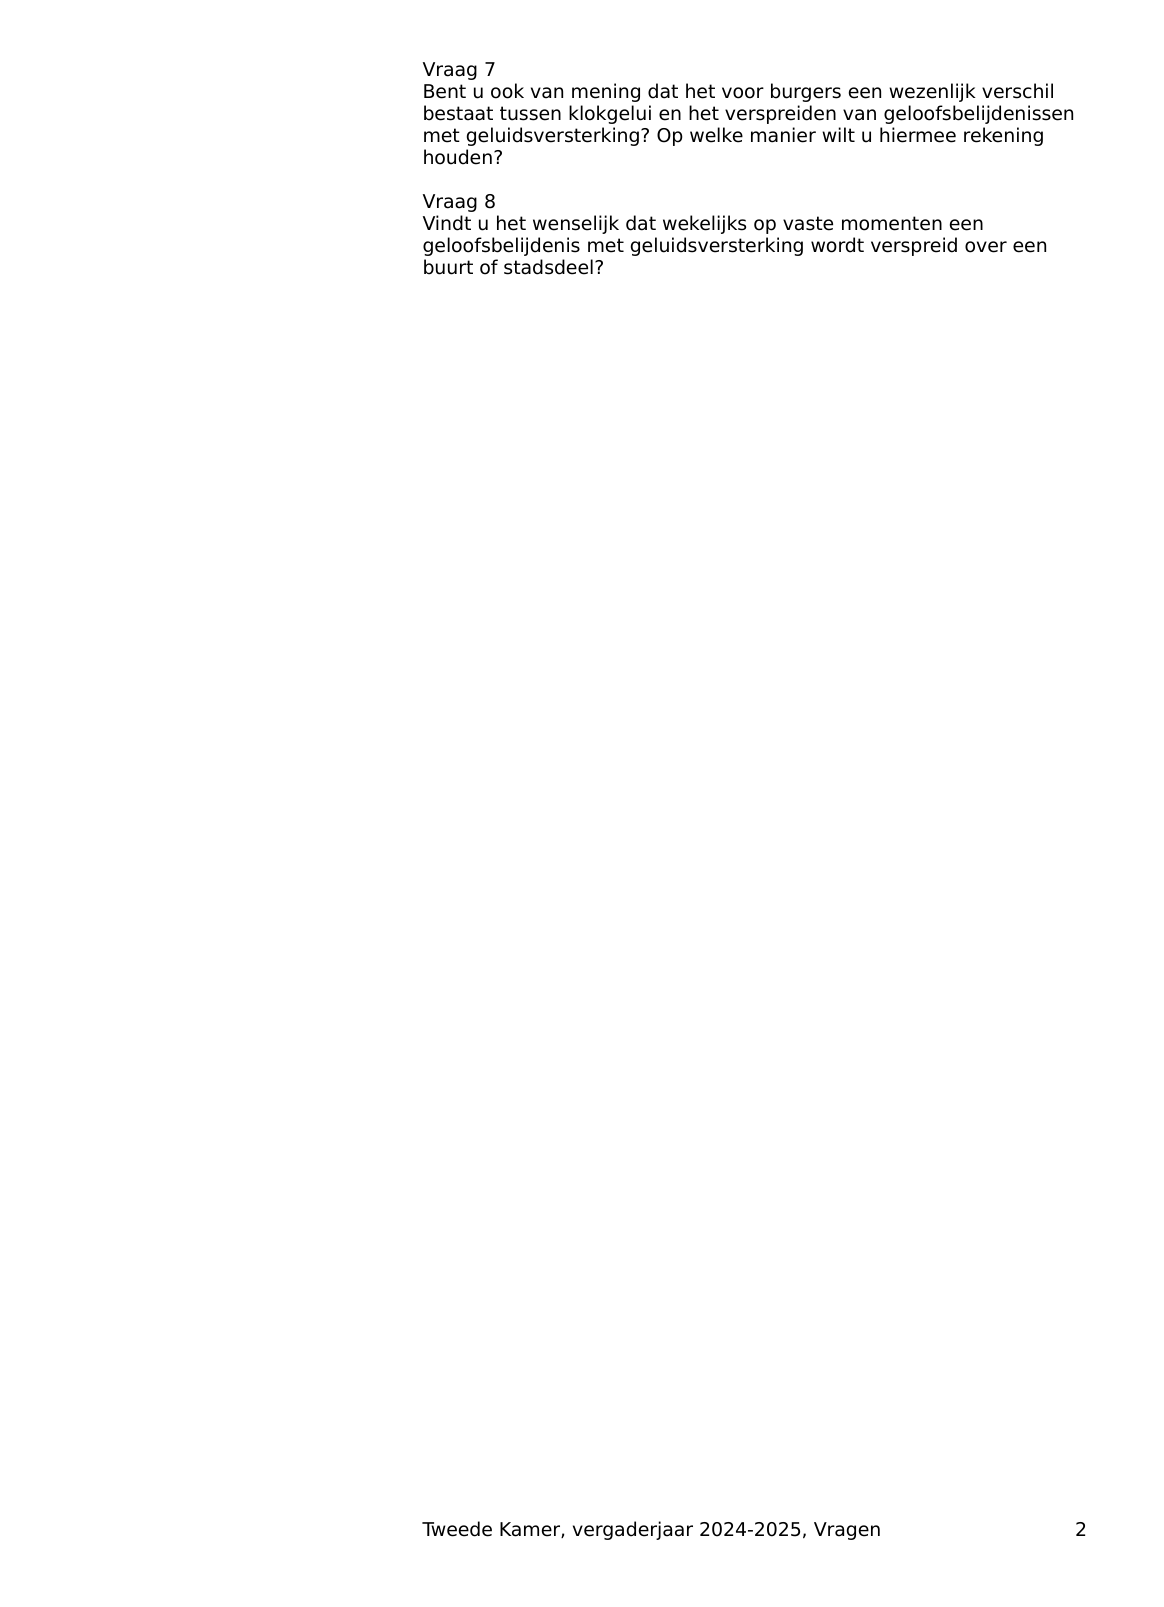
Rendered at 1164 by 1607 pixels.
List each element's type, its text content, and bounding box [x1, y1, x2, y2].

text Vraag 8 [422, 191, 1087, 213]
text Vindt u het wenselijk dat wekelijks op vaste momenten een geloofsbelijdenis met geluidsversterking wordt verspreid over een buurt of stadsdeel? [422, 213, 1087, 279]
text Vraag 7 [422, 59, 1087, 81]
text Bent u ook van mening dat het voor burgers een wezenlijk verschil bestaat tussen klokgelui en het verspreiden van geloofsbelijdenissen met geluidsversterking? Op welke manier wilt u hiermee rekening houden? [422, 81, 1087, 169]
